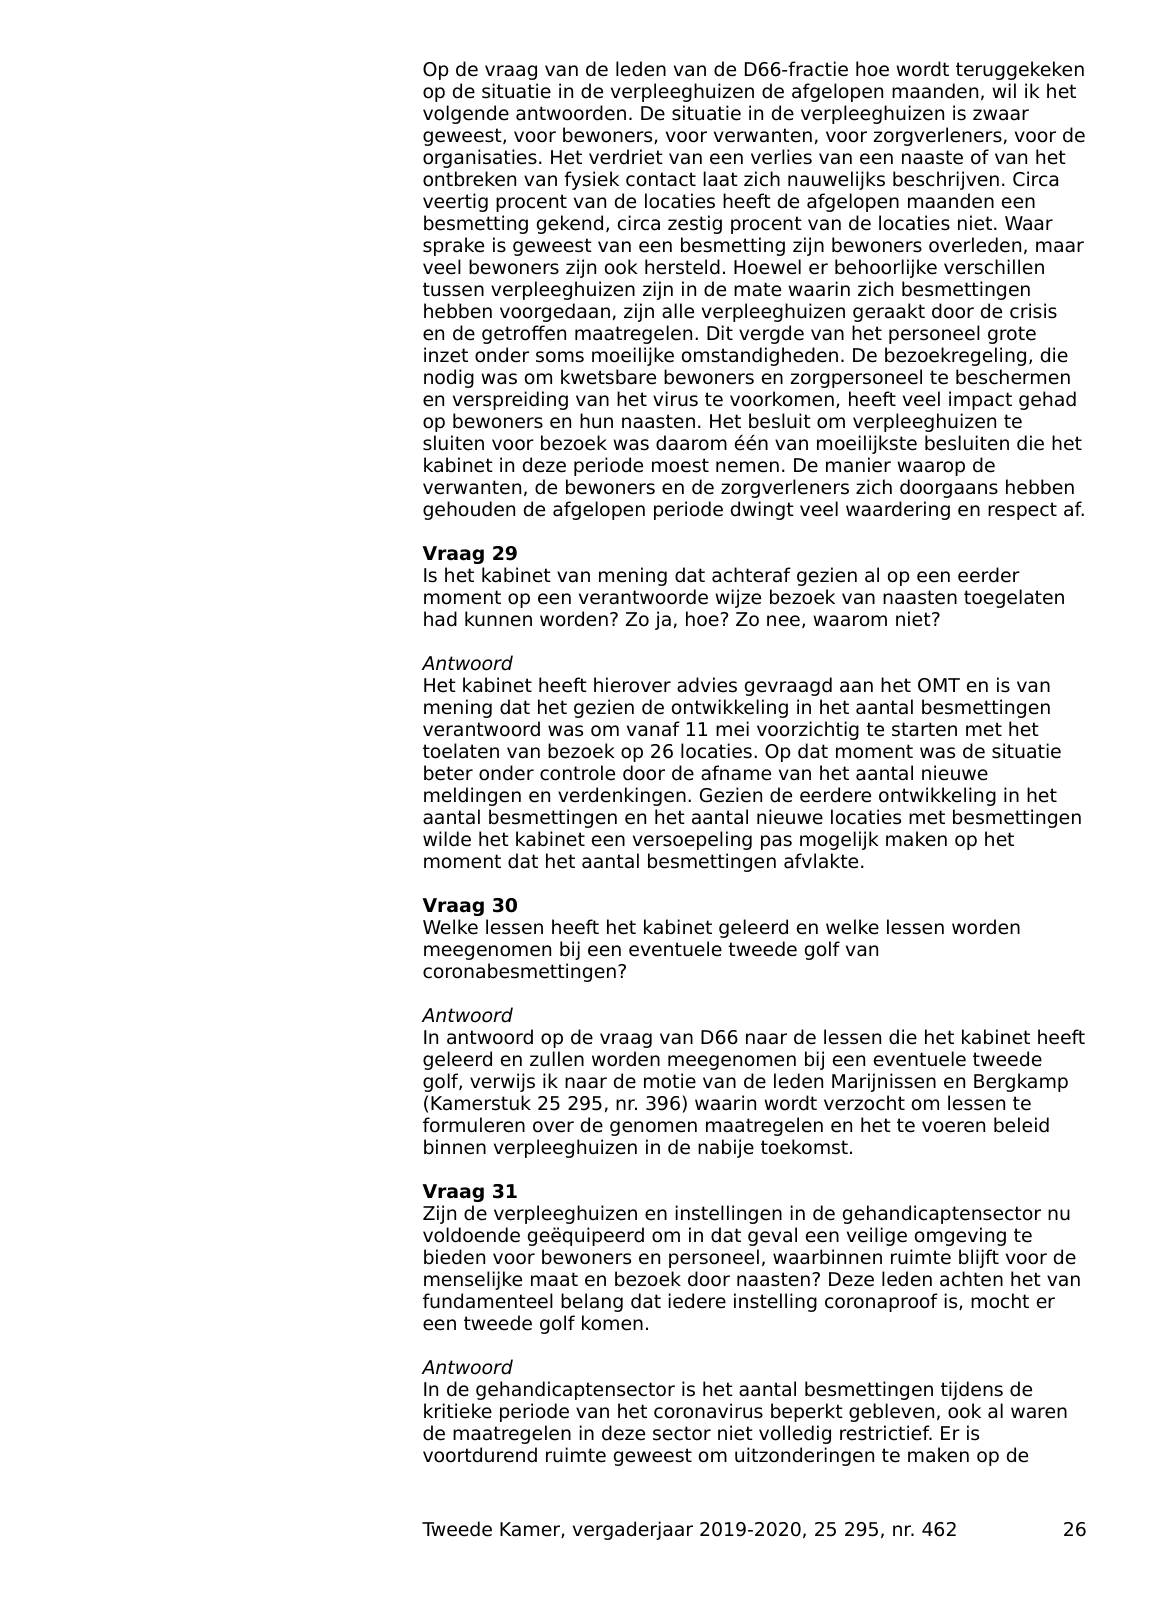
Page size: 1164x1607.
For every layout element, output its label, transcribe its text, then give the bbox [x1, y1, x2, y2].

text In de gehandicaptensector is het aantal besmettingen tijdens de kritieke periode van het coronavirus beperkt gebleven, ook al waren de maatregelen in deze sector niet volledig restrictief. Er is voortdurend ruimte geweest om uitzonderingen te maken op de [422, 1379, 1087, 1467]
text Vraag 29 [422, 543, 1087, 565]
text Zijn de verpleeghuizen en instellingen in de gehandicaptensector nu voldoende geëquipeerd om in dat geval een veilige omgeving te bieden voor bewoners en personeel, waarbinnen ruimte blijft voor de menselijke maat en bezoek door naasten? Deze leden achten het van fundamenteel belang dat iedere instelling coronaproof is, mocht er een tweede golf komen. [422, 1203, 1087, 1335]
text Vraag 31 [422, 1181, 1087, 1203]
text Welke lessen heeft het kabinet geleerd en welke lessen worden meegenomen bij een eventuele tweede golf van coronabesmettingen? [422, 917, 1087, 983]
text Het kabinet heeft hierover advies gevraagd aan het OMT en is van mening dat het gezien de ontwikkeling in het aantal besmettingen verantwoord was om vanaf 11 mei voorzichtig te starten met het toelaten van bezoek op 26 locaties. Op dat moment was de situatie beter onder controle door de afname van het aantal nieuwe meldingen en verdenkingen. Gezien de eerdere ontwikkeling in het aantal besmettingen en het aantal nieuwe locaties met besmettingen wilde het kabinet een versoepeling pas mogelijk maken op het moment dat het aantal besmettingen afvlakte. [422, 675, 1087, 873]
text Op de vraag van de leden van de D66-fractie hoe wordt teruggekeken op de situatie in de verpleeghuizen de afgelopen maanden, wil ik het volgende antwoorden. De situatie in de verpleeghuizen is zwaar geweest, voor bewoners, voor verwanten, voor zorgverleners, voor de organisaties. Het verdriet van een verlies van een naaste of van het ontbreken van fysiek contact laat zich nauwelijks beschrijven. Circa veertig procent van de locaties heeft de afgelopen maanden een besmetting gekend, circa zestig procent van de locaties niet. Waar sprake is geweest van een besmetting zijn bewoners overleden, maar veel bewoners zijn ook hersteld. Hoewel er behoorlijke verschillen tussen verpleeghuizen zijn in de mate waarin zich besmettingen hebben voorgedaan, zijn alle verpleeghuizen geraakt door de crisis en de getroffen maatregelen. Dit vergde van het personeel grote inzet onder soms moeilijke omstandigheden. De bezoekregeling, die nodig was om kwetsbare bewoners en zorgpersoneel te beschermen en verspreiding van het virus te voorkomen, heeft veel impact gehad op bewoners en hun naasten. Het besluit om verpleeghuizen te sluiten voor bezoek was daarom één van moeilijkste besluiten die het kabinet in deze periode moest nemen. De manier waarop de verwanten, de bewoners en de zorgverleners zich doorgaans hebben gehouden de afgelopen periode dwingt veel waardering en respect af. [422, 59, 1087, 521]
text Vraag 30 [422, 895, 1087, 917]
text Antwoord [422, 1005, 1087, 1027]
text In antwoord op de vraag van D66 naar de lessen die het kabinet heeft geleerd en zullen worden meegenomen bij een eventuele tweede golf, verwijs ik naar de motie van de leden Marijnissen en Bergkamp (Kamerstuk 25 295, nr. 396) waarin wordt verzocht om lessen te formuleren over de genomen maatregelen en het te voeren beleid binnen verpleeghuizen in de nabije toekomst. [422, 1027, 1087, 1159]
text Is het kabinet van mening dat achteraf gezien al op een eerder moment op een verantwoorde wijze bezoek van naasten toegelaten had kunnen worden? Zo ja, hoe? Zo nee, waarom niet? [422, 565, 1087, 631]
text Antwoord [422, 653, 1087, 675]
text Antwoord [422, 1357, 1087, 1379]
